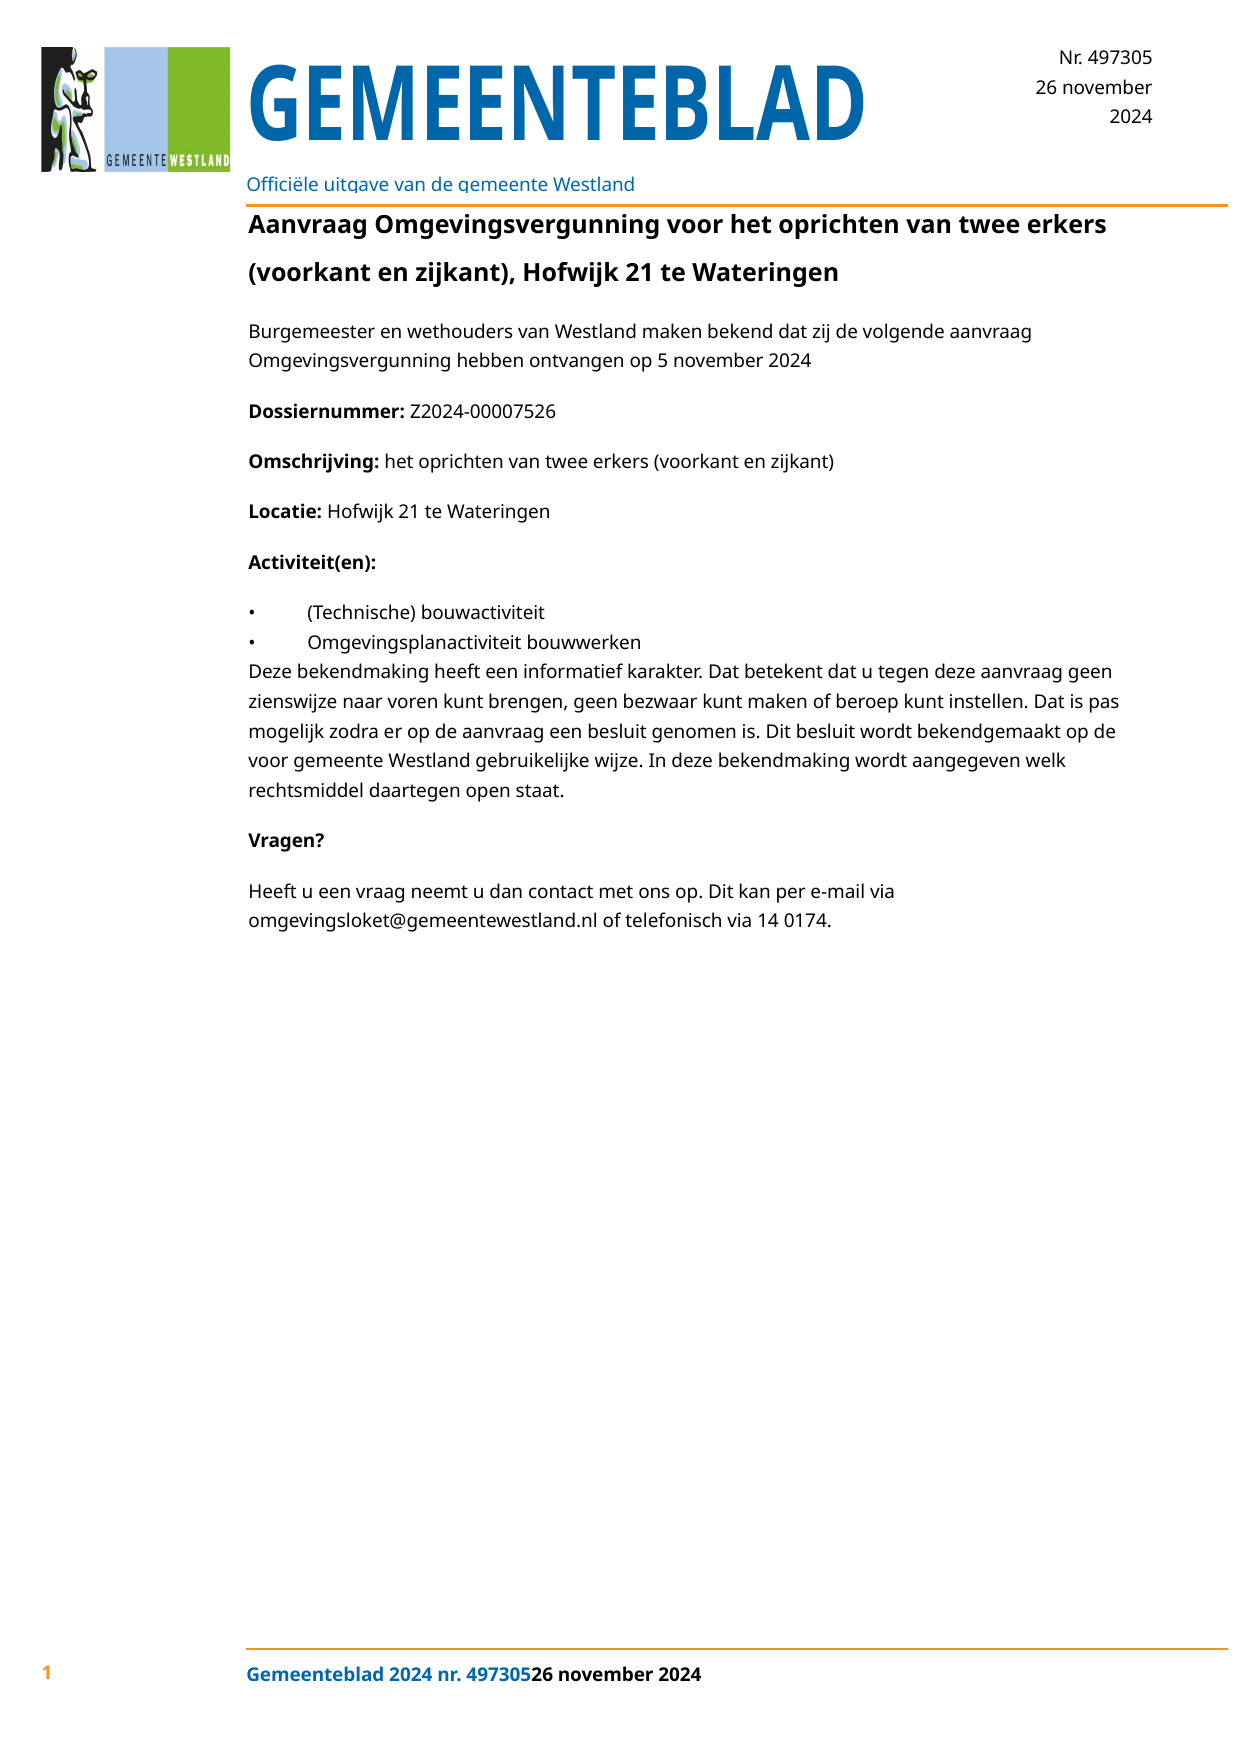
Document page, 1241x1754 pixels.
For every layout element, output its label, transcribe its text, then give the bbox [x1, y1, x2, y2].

text Vragen? [248, 827, 1152, 853]
text Burgemeester en wethouders van Westland maken bekend dat zij de volgende aanvraag Omgevingsvergunning hebben ontvangen op 5 november 2024 [248, 318, 1152, 373]
text Locatie: Hofwijk 21 te Wateringen [248, 499, 1152, 524]
text Dossiernummer: Z2024-00007526 [248, 398, 1152, 424]
text Heeft u een vraag neemt u dan contact met ons op. Dit kan per e-mail via omgevingsloket@gemeentewestland.nl of telefonisch via 14 0174. [248, 878, 1152, 933]
list Omgevingsplanactiviteit bouwwerken [248, 629, 1152, 655]
text Activiteit(en): [248, 549, 1152, 575]
text Aanvraag Omgevingsvergunning voor het oprichten van twee erkers (voorkant en zijkant), Hofwijk 21 te Wateringen [248, 207, 1152, 288]
picture [41, 47, 231, 172]
list (Technische) bouwactiviteit [248, 599, 1152, 625]
text Omschrijving: het oprichten van twee erkers (voorkant en zijkant) [248, 448, 1152, 474]
text Deze bekendmaking heeft een informatief karakter. Dat betekent dat u tegen deze aanvraag geen zienswijze naar voren kunt brengen, geen bezwaar kunt maken of beroep kunt instellen. Dat is pas mogelijk zodra er op de aanvraag een besluit genomen is. Dit besluit wordt bekendgemaakt op de voor gemeente Westland gebruikelijke wijze. In deze bekendmaking wordt aangegeven welk rechtsmiddel daartegen open staat. [248, 659, 1152, 803]
